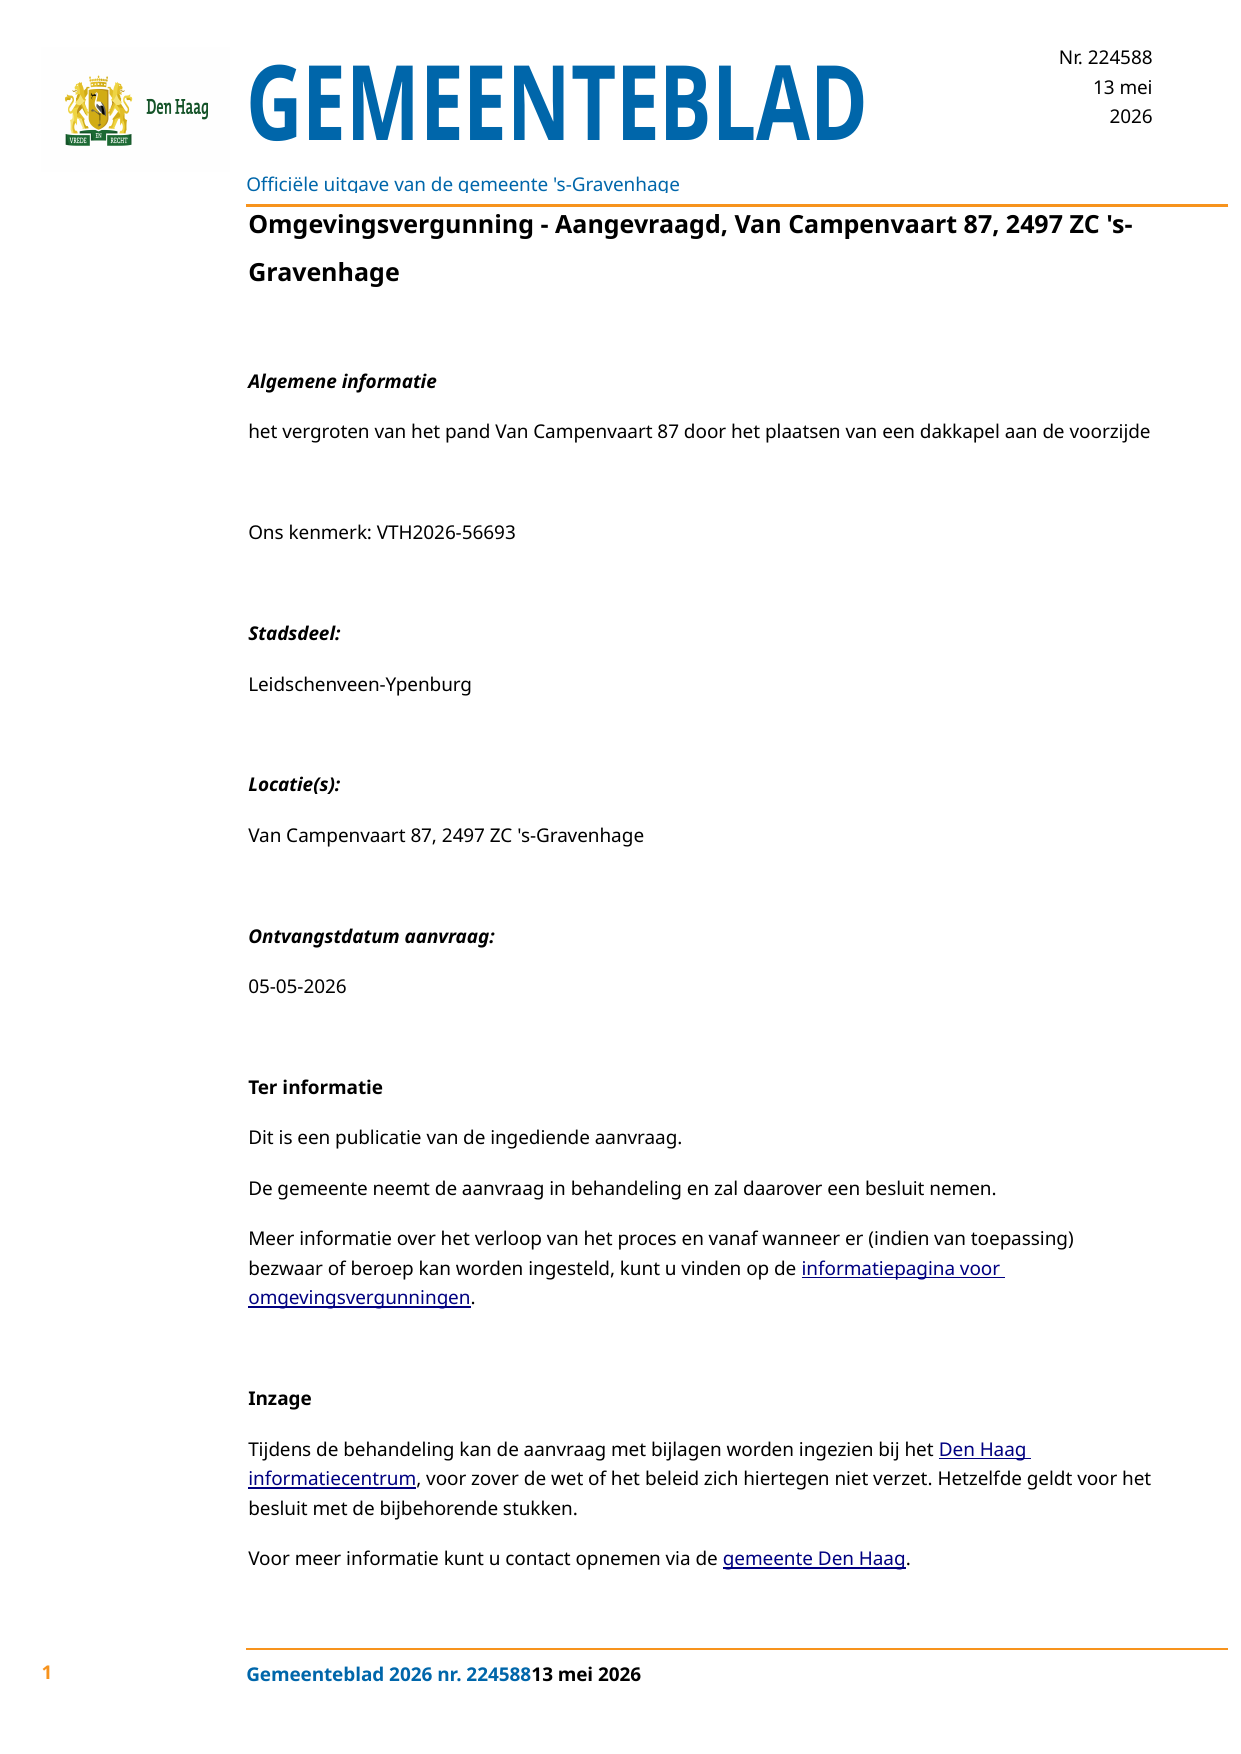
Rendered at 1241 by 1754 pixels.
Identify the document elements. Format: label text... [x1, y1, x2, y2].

text Locatie(s): [248, 772, 1152, 797]
text Leidschenveen-Ypenburg [248, 671, 1152, 697]
text Van Campenvaart 87, 2497 ZC 's-Gravenhage [248, 822, 1152, 848]
text Stadsdeel: [248, 620, 1152, 646]
text Meer informatie over het verloop van het proces en vanaf wanneer er (indien van toepassing) bezwaar of beroep kan worden ingesteld, kunt u vinden op de informatiepagina voor omgevingsvergunningen. [248, 1225, 1152, 1310]
text Tijdens de behandeling kan de aanvraag met bijlagen worden ingezien bij het Den Haag informatiecentrum, voor zover de wet of het beleid zich hiertegen niet verzet. Hetzelfde geldt voor het besluit met de bijbehorende stukken. [248, 1436, 1152, 1521]
text Omgevingsvergunning - Aangevraagd, Van Campenvaart 87, 2497 ZC 's-Gravenhage [248, 207, 1152, 288]
text Ontvangstdatum aanvraag: [248, 923, 1152, 949]
text Algemene informatie [248, 368, 1152, 394]
text Voor meer informatie kunt u contact opnemen via de gemeente Den Haag. [248, 1545, 1152, 1571]
text Inzage [248, 1385, 1152, 1411]
text Dit is een publicatie van de ingediende aanvraag. [248, 1124, 1152, 1150]
picture [41, 47, 231, 172]
text Ter informatie [248, 1074, 1152, 1100]
text 05-05-2026 [248, 973, 1152, 999]
text Ons kenmerk: VTH2026-56693 [248, 519, 1152, 545]
text het vergroten van het pand Van Campenvaart 87 door het plaatsen van een dakkapel aan de voorzijde [248, 419, 1152, 444]
text De gemeente neemt de aanvraag in behandeling en zal daarover een besluit nemen. [248, 1175, 1152, 1201]
